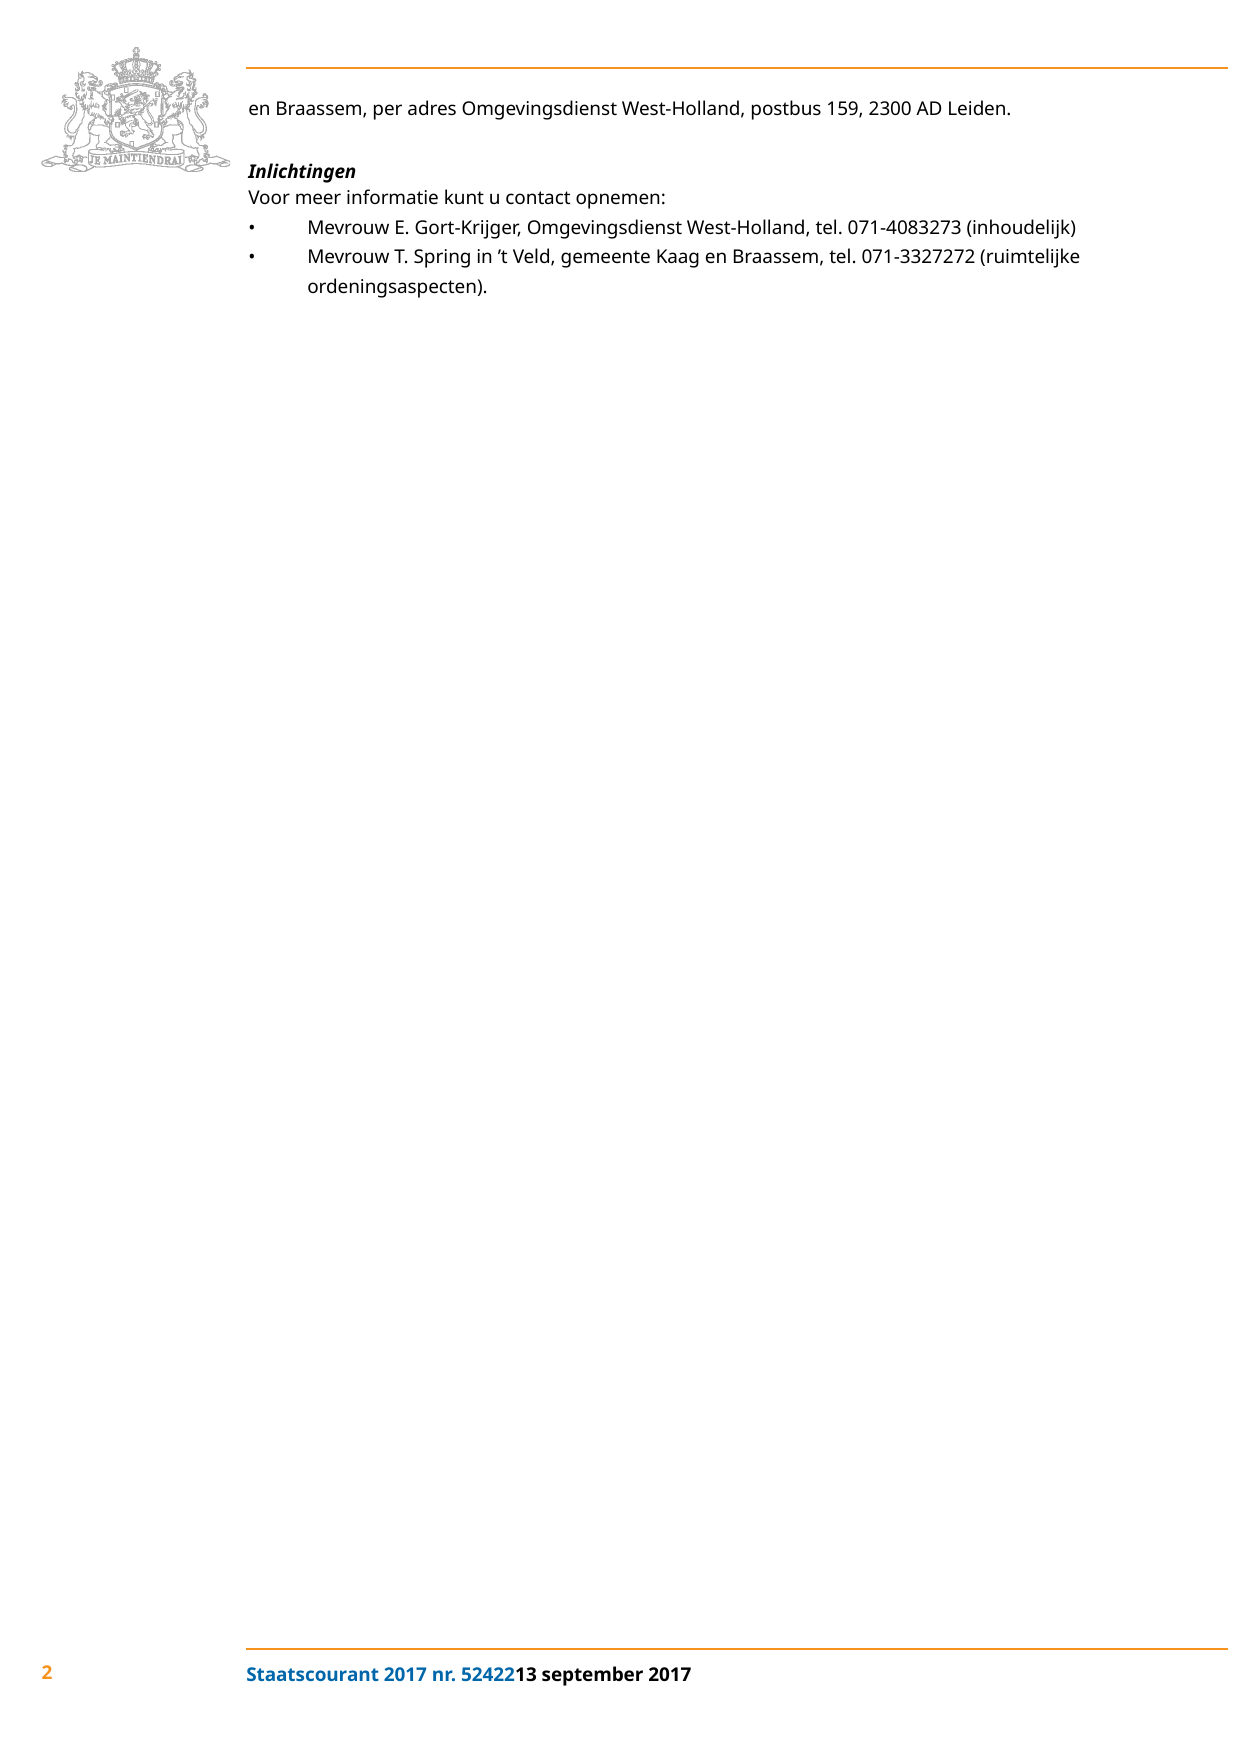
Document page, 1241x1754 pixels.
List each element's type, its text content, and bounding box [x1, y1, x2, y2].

text en Braassem, per adres Omgevingsdienst West-Holland, postbus 159, 2300 AD Leiden. [248, 95, 1152, 121]
text Voor meer informatie kunt u contact opnemen: [248, 184, 1152, 210]
list Mevrouw T. Spring in ’t Veld, gemeente Kaag en Braassem, tel. 071-3327272 (ruimtelijke ordeningsaspecten). [248, 244, 1152, 299]
picture [41, 47, 231, 172]
list Mevrouw E. Gort-Krijger, Omgevingsdienst West-Holland, tel. 071-4083273 (inhoudelijk) [248, 214, 1152, 240]
text Inlichtingen [248, 159, 1152, 184]
